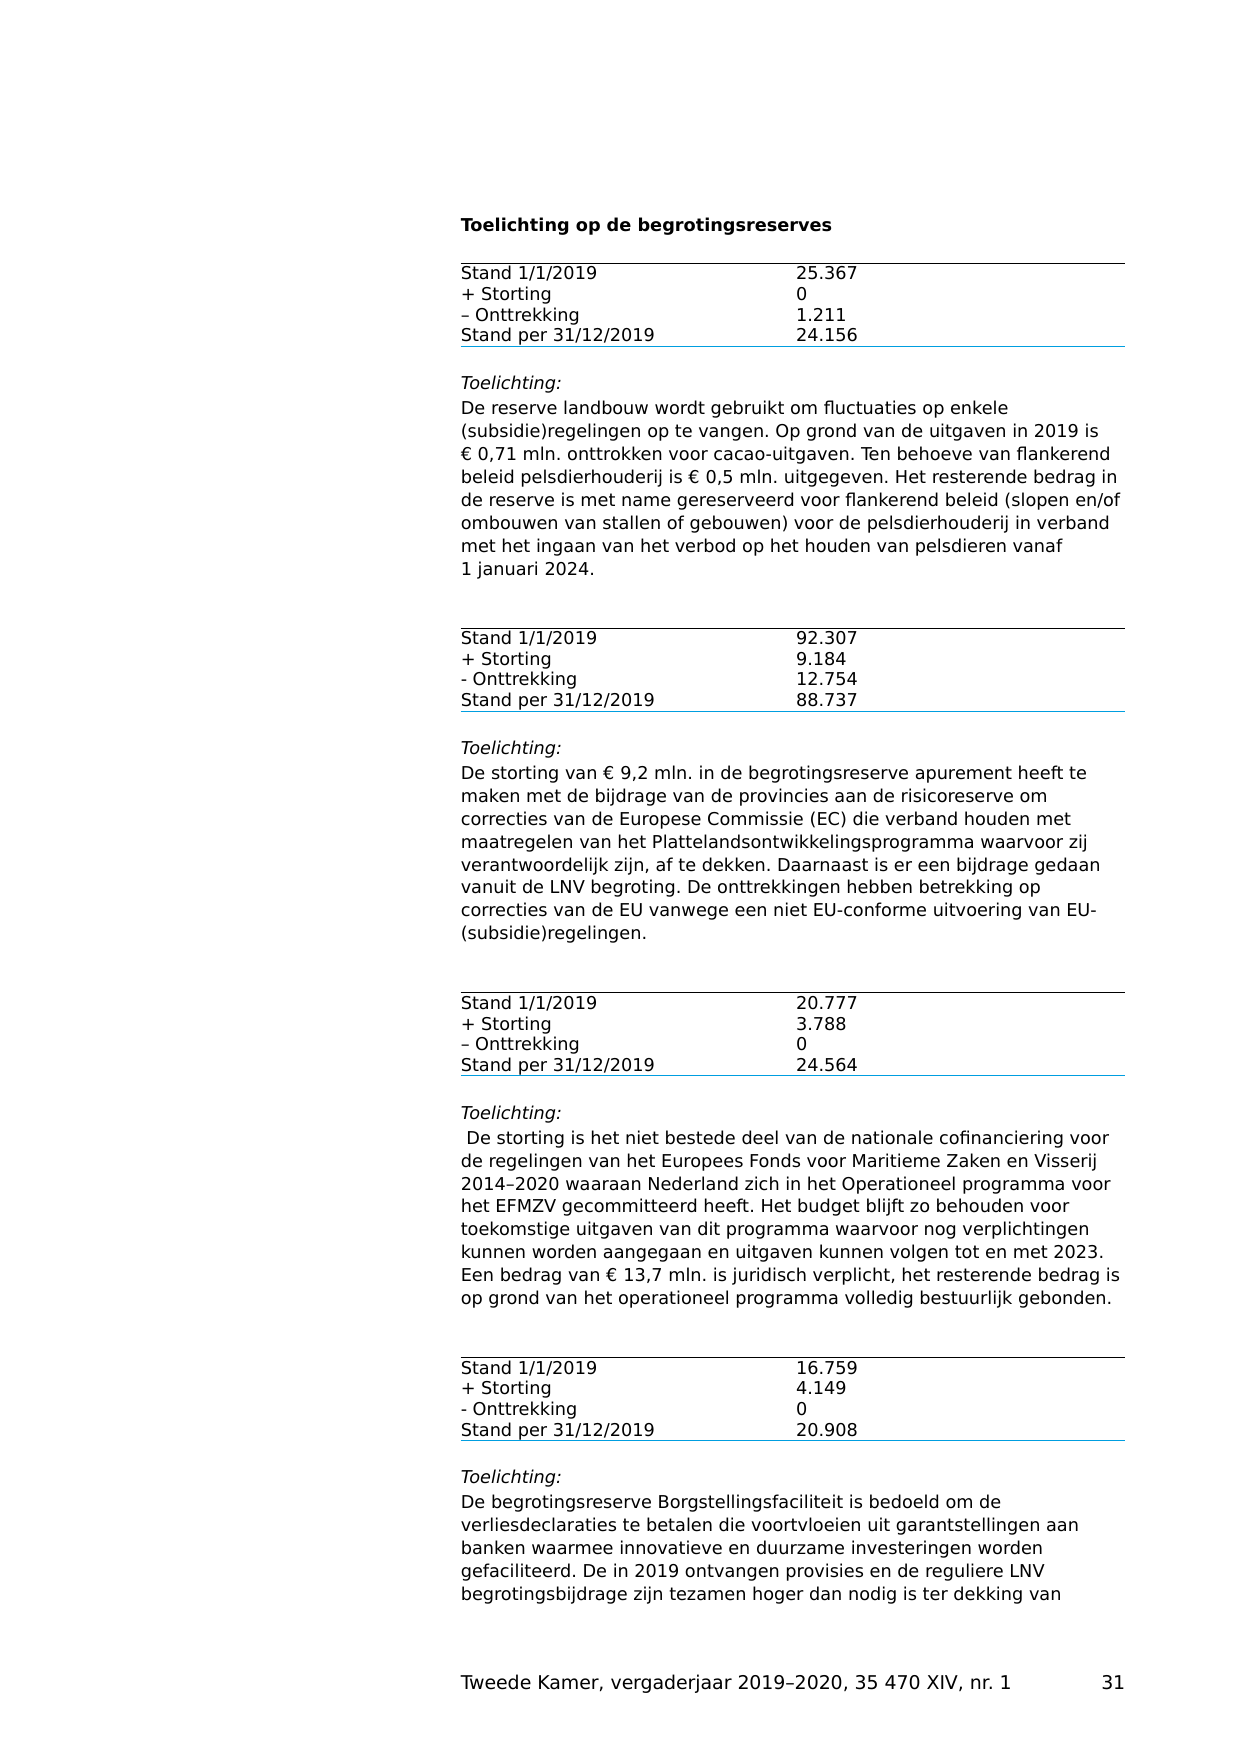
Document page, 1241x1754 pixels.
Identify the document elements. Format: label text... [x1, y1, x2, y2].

text De storting van € 9,2 mln. in de begrotingsreserve apurement heeft te maken met de bijdrage van de provincies aan de risicoreserve om correcties van de Europese Commissie (EC) die verband houden met maatregelen van het Plattelandsontwikkelingsprogramma waarvoor zij verantwoordelijk zijn, af te dekken. Daarnaast is er een bijdrage gedaan vanuit de LNV begroting. De onttrekkingen hebben betrekking op correcties van de EU vanwege een niet EU-conforme uitvoering van EU-(subsidie)regelingen. [461, 761, 1125, 944]
table_cell + Storting [461, 1014, 793, 1034]
table_cell + Storting [461, 284, 793, 304]
table_header Begrotingsreserve apurement (bedragen x € 1.000) [461, 603, 1125, 627]
table_cell 3.788 [793, 1014, 1125, 1034]
text Toelichting: [461, 1101, 1125, 1124]
table_header Begrotingsreserve Borgstellingsfaciliteit (bedragen x € 1.000) [461, 1332, 1125, 1357]
table_cell 20.777 [793, 993, 1125, 1013]
table_cell 0 [793, 1034, 1125, 1055]
table_cell 88.737 [793, 690, 1125, 711]
table_cell 24.564 [793, 1055, 1125, 1075]
text De reserve landbouw wordt gebruikt om fluctuaties op enkele (subsidie)regelingen op te vangen. Op grond van de uitgaven in 2019 is € 0,71 mln. onttrokken voor cacao-uitgaven. Ten behoeve van flankerend beleid pelsdierhouderij is € 0,5 mln. uitgegeven. Het resterende bedrag in de reserve is met name gereserveerd voor flankerend beleid (slopen en/of ombouwen van stallen of gebouwen) voor de pelsdierhouderij in verband met het ingaan van het verbod op het houden van pelsdieren vanaf 1 januari 2024. [461, 396, 1125, 579]
table_cell Stand 1/1/2019 [461, 264, 793, 284]
text Toelichting: [461, 736, 1125, 759]
table_cell 0 [793, 1399, 1125, 1419]
text Toelichting: [461, 371, 1125, 394]
table_header Begrotingsreserve visserij (bedragen x € 1.000) [461, 967, 1125, 992]
table_cell 4.149 [793, 1378, 1125, 1399]
table_cell Stand per 31/12/2019 [461, 325, 793, 346]
table_cell Stand per 31/12/2019 [461, 1420, 793, 1440]
text De storting is het niet bestede deel van de nationale cofinanciering voor de regelingen van het Europees Fonds voor Maritieme Zaken en Visserij 2014–2020 waaraan Nederland zich in het Operationeel programma voor het EFMZV gecommitteerd heeft. Het budget blijft zo behouden voor toekomstige uitgaven van dit programma waarvoor nog verplichtingen kunnen worden aangegaan en uitgaven kunnen volgen tot en met 2023. Een bedrag van € 13,7 mln. is juridisch verplicht, het resterende bedrag is op grond van het operationeel programma volledig bestuurlijk gebonden. [461, 1126, 1125, 1309]
table_cell 1.211 [793, 305, 1125, 325]
table_cell 9.184 [793, 649, 1125, 669]
table_cell - Onttrekking [461, 1399, 793, 1419]
table_cell + Storting [461, 1378, 793, 1399]
table_cell Stand 1/1/2019 [461, 1358, 793, 1378]
text Toelichting: [461, 1466, 1125, 1488]
text Toelichting op de begrotingsreserves [461, 213, 1125, 236]
table_cell 16.759 [793, 1358, 1125, 1378]
table_cell – Onttrekking [461, 305, 793, 325]
table_cell Stand 1/1/2019 [461, 629, 793, 649]
table_cell 25.367 [793, 264, 1125, 284]
table_cell Stand per 31/12/2019 [461, 690, 793, 711]
table_cell - Onttrekking [461, 669, 793, 690]
table_cell Stand per 31/12/2019 [461, 1055, 793, 1075]
table_cell 12.754 [793, 669, 1125, 690]
table_cell + Storting [461, 649, 793, 669]
table_cell 24.156 [793, 325, 1125, 346]
table_header Begrotingsreserve landbouw (bedragen x € 1.000) [461, 238, 1125, 263]
table_cell Stand 1/1/2019 [461, 993, 793, 1013]
table_cell – Onttrekking [461, 1034, 793, 1055]
text De begrotingsreserve Borgstellingsfaciliteit is bedoeld om de verliesdeclaraties te betalen die voortvloeien uit garantstellingen aan banken waarmee innovatieve en duurzame investeringen worden gefaciliteerd. De in 2019 ontvangen provisies en de reguliere LNV begrotingsbijdrage zijn tezamen hoger dan nodig is ter dekking van [461, 1491, 1125, 1605]
table_cell 20.908 [793, 1420, 1125, 1440]
table_cell 92.307 [793, 629, 1125, 649]
table_cell 0 [793, 284, 1125, 304]
